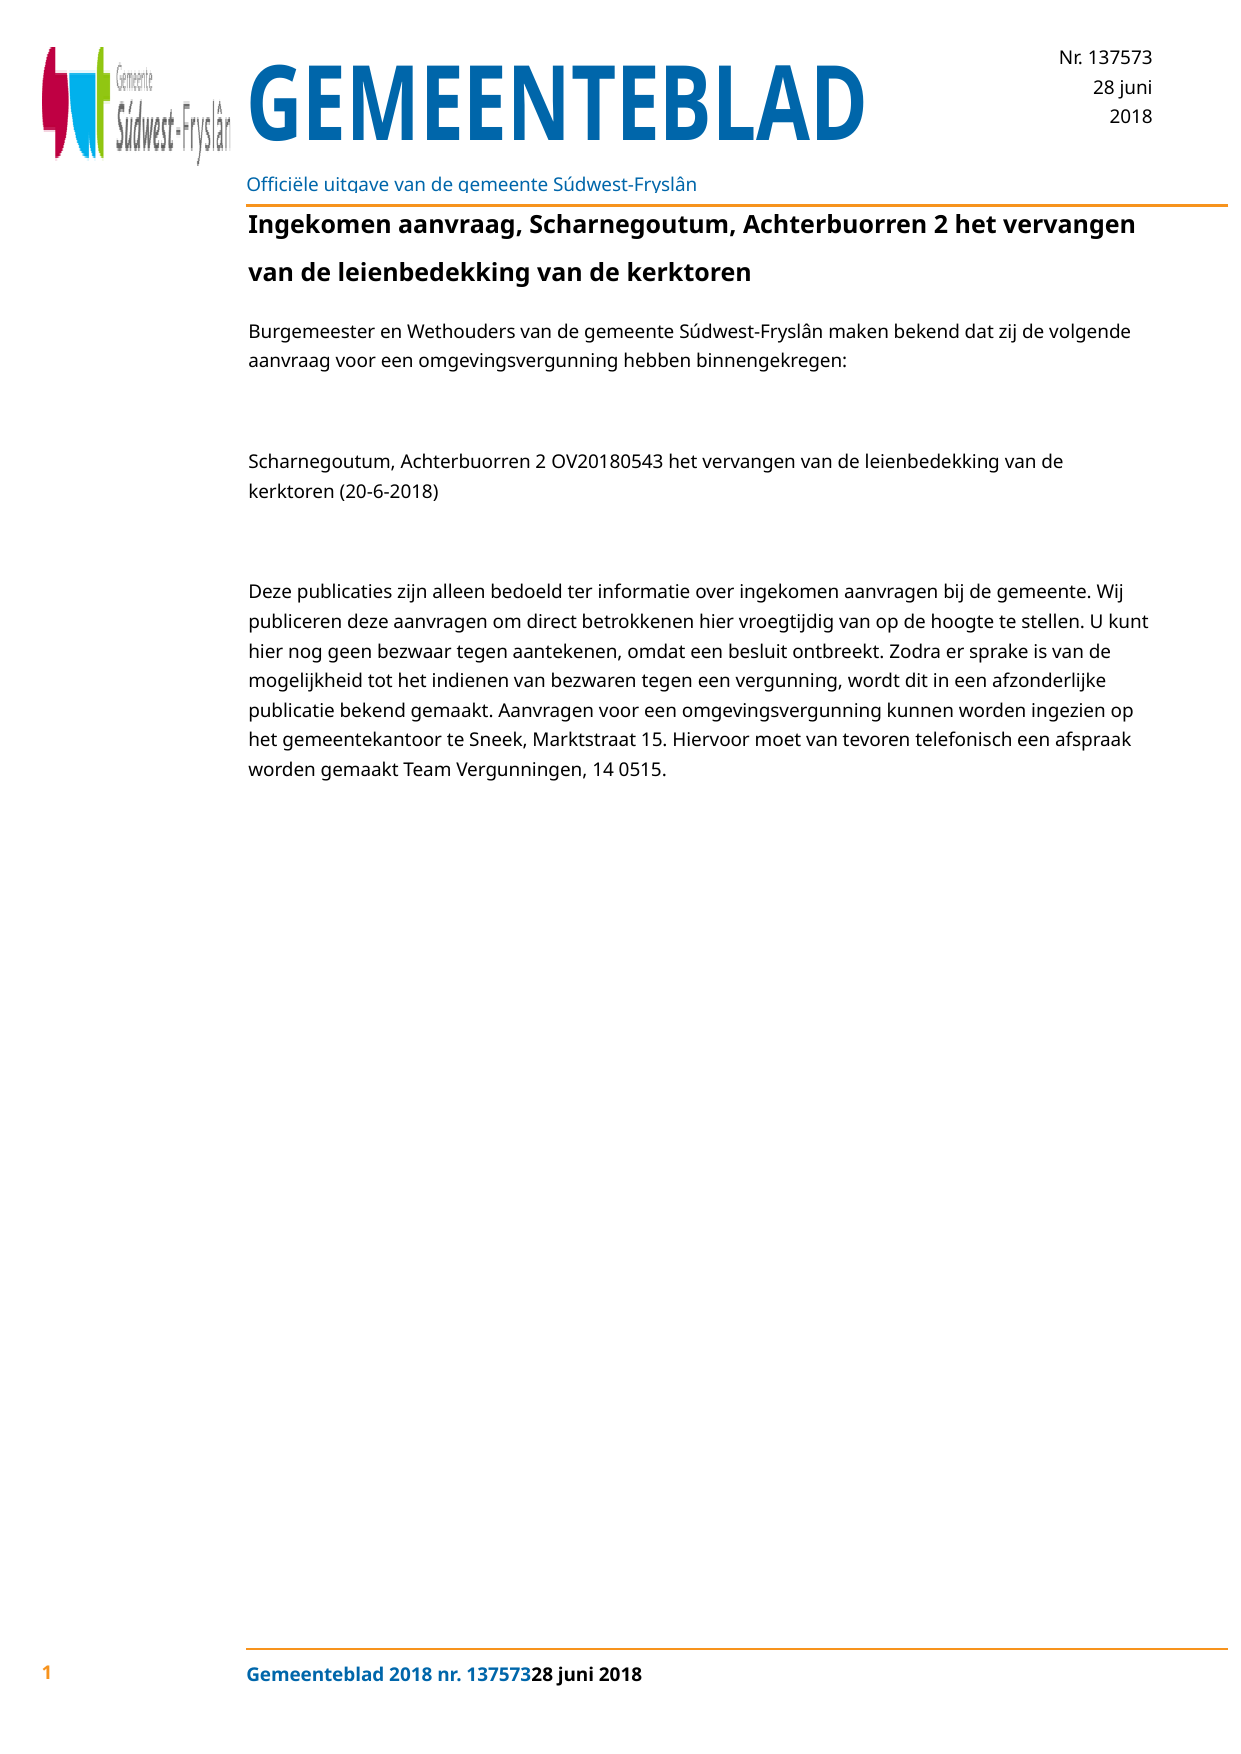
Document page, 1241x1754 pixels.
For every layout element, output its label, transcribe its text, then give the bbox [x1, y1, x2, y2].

text Burgemeester en Wethouders van de gemeente Súdwest-Fryslân maken bekend dat zij de volgende aanvraag voor een omgevingsvergunning hebben binnengekregen: [248, 318, 1152, 373]
text Deze publicaties zijn alleen bedoeld ter informatie over ingekomen aanvragen bij de gemeente. Wij publiceren deze aanvragen om direct betrokkenen hier vroegtijdig van op de hoogte te stellen. U kunt hier nog geen bezwaar tegen aantekenen, omdat een besluit ontbreekt. Zodra er sprake is van de mogelijkheid tot het indienen van bezwaren tegen een vergunning, wordt dit in een afzonderlijke publicatie bekend gemaakt. Aanvragen voor een omgevingsvergunning kunnen worden ingezien op het gemeentekantoor te Sneek, Marktstraat 15. Hiervoor moet van tevoren telefonisch een afspraak worden gemaakt Team Vergunningen, 14 0515. [248, 579, 1152, 782]
text Scharnegoutum, Achterbuorren 2 OV20180543 het vervangen van de leienbedekking van de kerktoren (20-6-2018) [248, 448, 1152, 504]
picture [41, 47, 231, 172]
text Ingekomen aanvraag, Scharnegoutum, Achterbuorren 2 het vervangen van de leienbedekking van de kerktoren [248, 207, 1152, 288]
